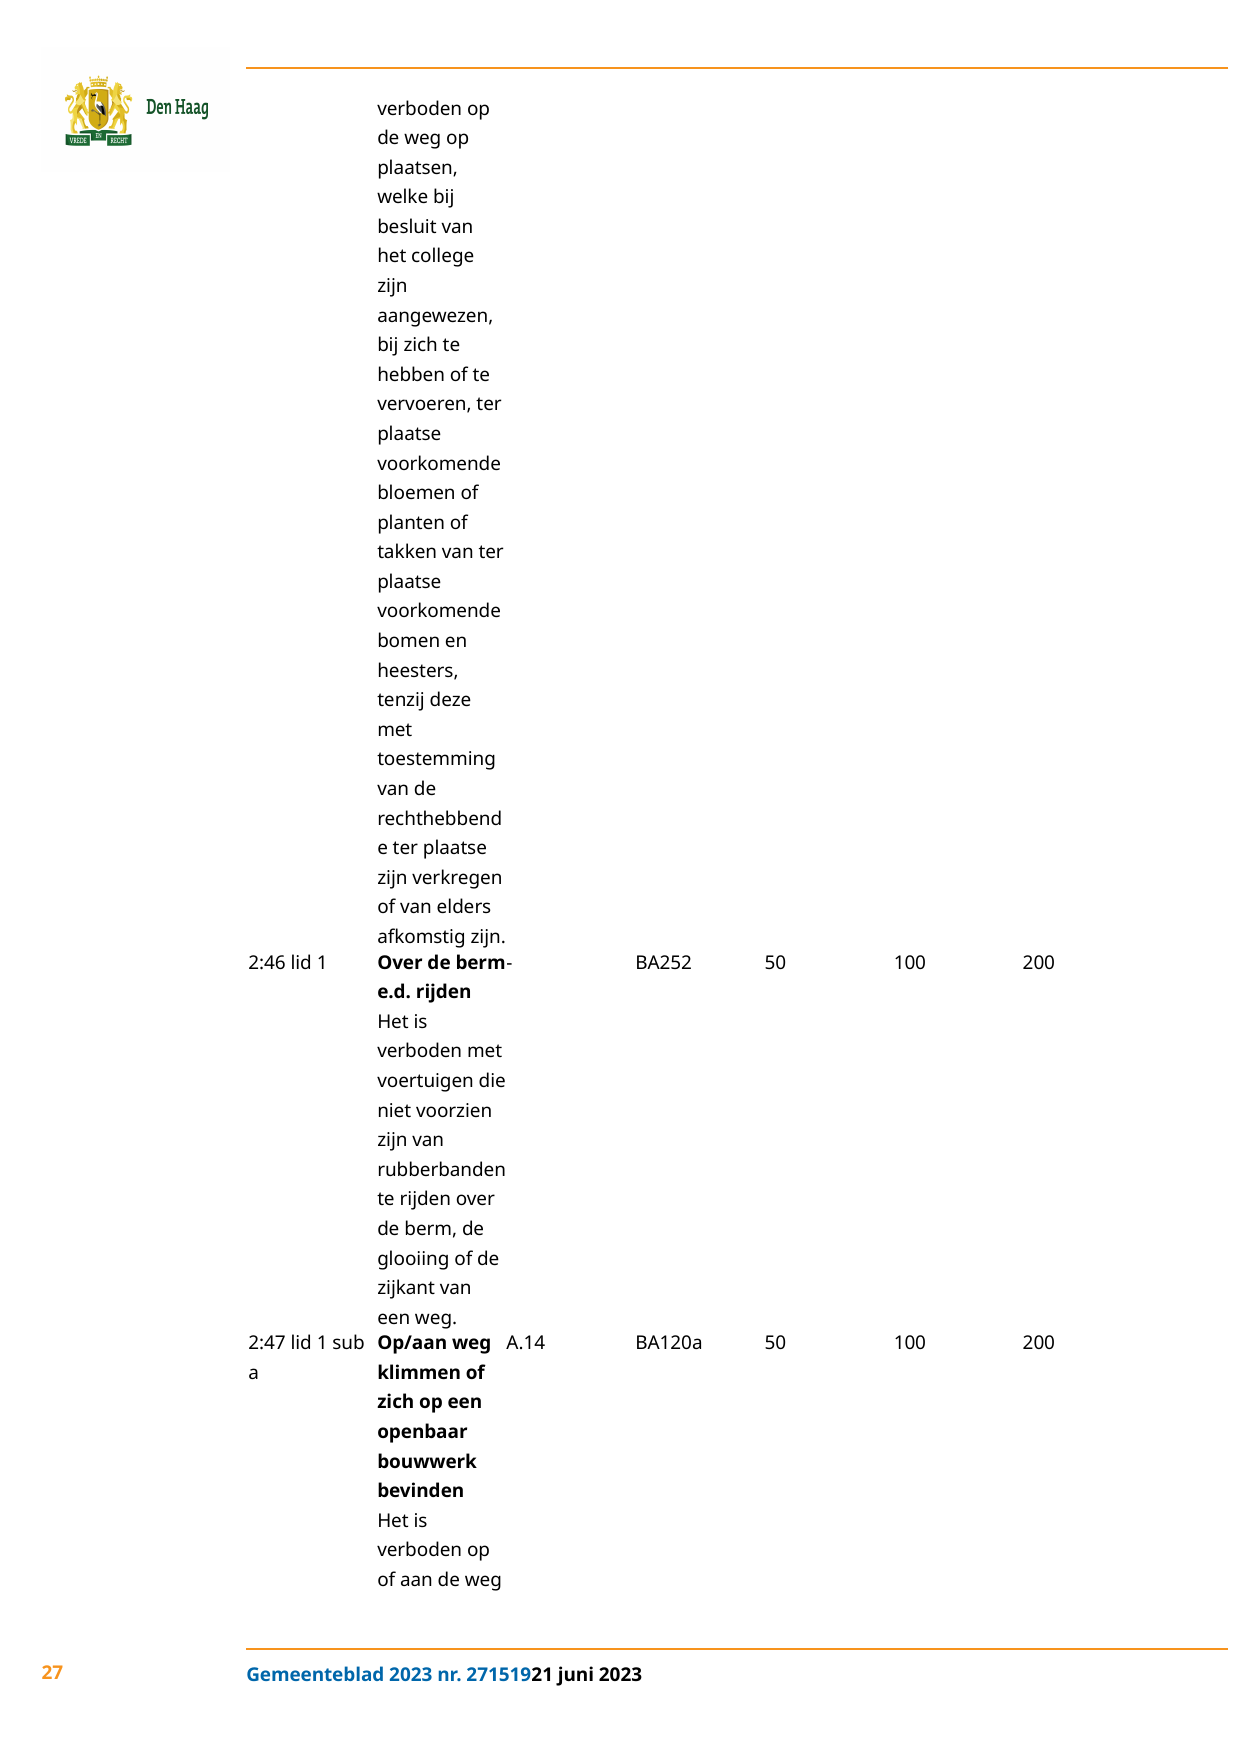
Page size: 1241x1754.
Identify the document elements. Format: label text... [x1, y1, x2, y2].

table_cell Op/aan weg klimmen of zich op een openbaar bouwwerk bevinden Het is verboden op of aan de weg [377, 1330, 506, 1592]
table_cell BA252 [635, 949, 764, 1329]
table_cell [764, 95, 893, 949]
table_cell Over de berm e.d. rijden Het is verboden met voertuigen die niet voorzien zijn van rubberbanden te rijden over de berm, de glooiing of de zijkant van een weg. [377, 949, 506, 1329]
table_cell 200 [1023, 1330, 1152, 1592]
table_cell - [506, 949, 635, 1329]
table_cell 100 [894, 949, 1022, 1329]
table_cell 50 [764, 949, 893, 1329]
table_cell verboden op de weg op plaatsen, welke bij besluit van het college zijn aangewezen, bij zich te hebben of te vervoeren, ter plaatse voorkomende bloemen of planten of takken van ter plaatse voorkomende bomen en heesters, tenzij deze met toestemming van de rechthebbende ter plaatse zijn verkregen of van elders afkomstig zijn. [377, 95, 506, 949]
table_cell BA120a [635, 1330, 764, 1592]
table_cell [1023, 95, 1152, 949]
table_cell [248, 95, 377, 949]
table_cell 100 [894, 1330, 1022, 1592]
table_cell 2:46 lid 1 [248, 949, 377, 1329]
table_cell A.14 [506, 1330, 635, 1592]
table_cell [635, 95, 764, 949]
picture [41, 47, 231, 172]
table_cell 2:47 lid 1 sub a [248, 1330, 377, 1592]
table_cell 50 [764, 1330, 893, 1592]
table_cell - [506, 95, 635, 949]
table_cell 200 [1023, 949, 1152, 1329]
table_cell [894, 95, 1022, 949]
